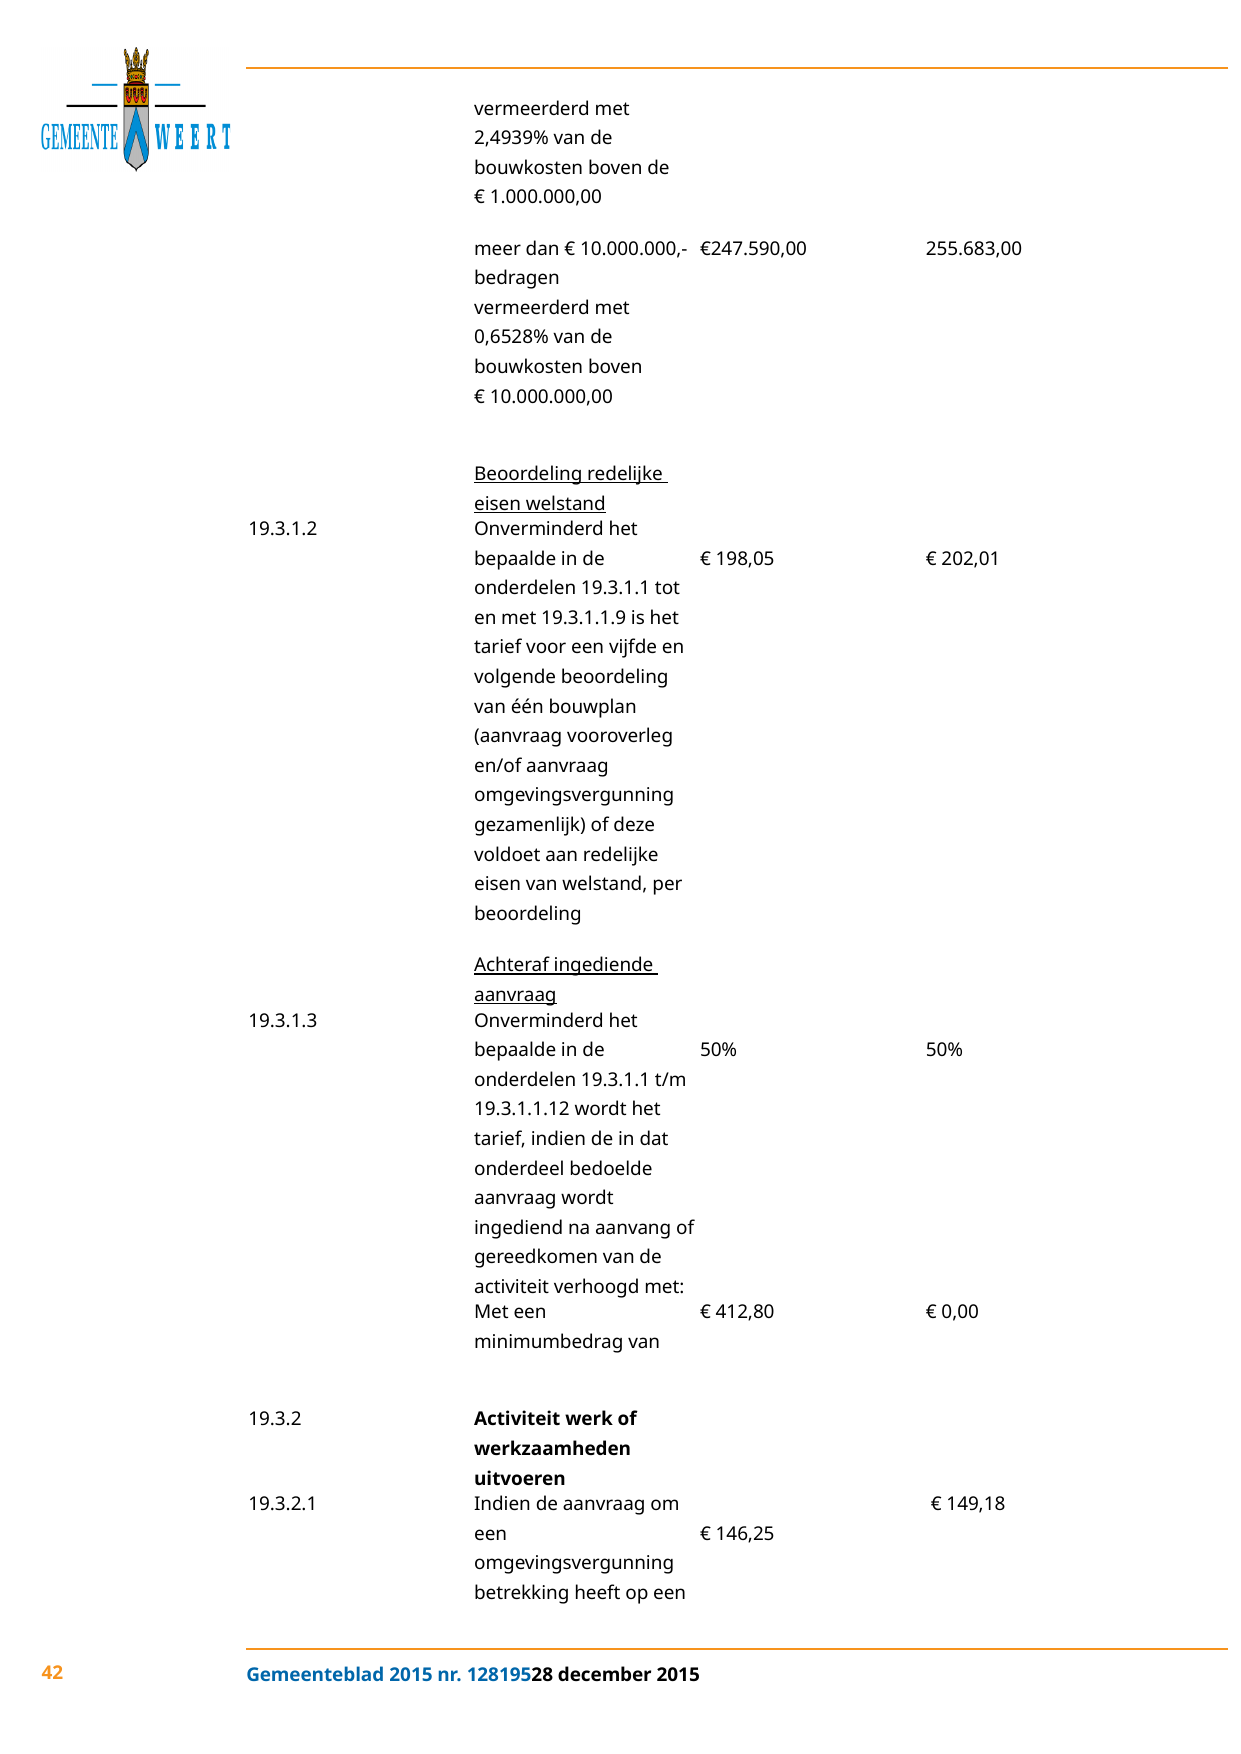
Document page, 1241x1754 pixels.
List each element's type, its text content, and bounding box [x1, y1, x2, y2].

table_cell [926, 1406, 1152, 1490]
picture [41, 47, 231, 172]
table_cell [474, 409, 700, 434]
table_cell [700, 95, 926, 209]
table_cell vermeerderd met 2,4939% van de bouwkosten boven de € 1.000.000,00 [474, 95, 700, 209]
table_cell [926, 951, 1152, 1007]
table_cell € 412,80 [700, 1299, 926, 1354]
table_cell [248, 434, 474, 460]
table_cell [926, 926, 1152, 951]
table_cell Met een minimumbedrag van [474, 1299, 700, 1354]
table_cell [474, 209, 700, 235]
table_cell € 146,25 [700, 1490, 926, 1605]
table_cell [700, 434, 926, 460]
table_cell [926, 409, 1152, 434]
table_cell [474, 434, 700, 460]
table_cell € 149,18 [926, 1490, 1152, 1605]
table_cell 50% [926, 1007, 1152, 1299]
table_cell [700, 1354, 926, 1380]
table_cell [248, 926, 474, 951]
table_cell Achteraf ingediende aanvraag [474, 951, 700, 1007]
table_cell [248, 209, 474, 235]
table_cell [926, 1380, 1152, 1406]
table_cell [248, 1354, 474, 1380]
table_cell [926, 95, 1152, 209]
table_cell [474, 1354, 700, 1380]
table_cell [474, 1380, 700, 1406]
table_cell [248, 1380, 474, 1406]
table_cell [700, 1380, 926, 1406]
table_cell [700, 409, 926, 434]
table_cell 255.683,00 [926, 235, 1152, 409]
table_cell €247.590,00 [700, 235, 926, 409]
table_cell [700, 926, 926, 951]
table_cell € 0,00 [926, 1299, 1152, 1354]
table_cell [248, 95, 474, 209]
table_cell € 202,01 [926, 515, 1152, 926]
table_cell [248, 235, 474, 409]
table_cell 19.3.2.1 [248, 1490, 474, 1605]
table_cell [474, 926, 700, 951]
table_cell 19.3.2 [248, 1406, 474, 1490]
table_cell [248, 409, 474, 434]
table_cell [700, 460, 926, 515]
table_cell [926, 434, 1152, 460]
table_cell [700, 209, 926, 235]
table_cell 19.3.1.2 [248, 515, 474, 926]
table_cell [700, 951, 926, 1007]
table_cell 50% [700, 1007, 926, 1299]
table_cell [926, 209, 1152, 235]
table_cell [926, 1354, 1152, 1380]
table_cell meer dan € 10.000.000,- bedragen vermeerderd met 0,6528% van de bouwkosten boven € 10.000.000,00 [474, 235, 700, 409]
table_cell [926, 460, 1152, 515]
table_cell Onverminderd het bepaalde in de onderdelen 19.3.1.1 tot en met 19.3.1.1.9 is het tarief voor een vijfde en volgende beoordeling van één bouwplan (aanvraag vooroverleg en/of aanvraag omgevingsvergunning gezamenlijk) of deze voldoet aan redelijke eisen van welstand, per beoordeling [474, 515, 700, 926]
table_cell Indien de aanvraag om een omgevingsvergunning betrekking heeft op een [474, 1490, 700, 1605]
table_cell [700, 1406, 926, 1490]
table_cell 19.3.1.3 [248, 1007, 474, 1299]
table_cell [248, 951, 474, 1007]
table_cell Beoordeling redelijke eisen welstand [474, 460, 700, 515]
table_cell [248, 1299, 474, 1354]
table_cell € 198,05 [700, 515, 926, 926]
table_cell [248, 460, 474, 515]
table_cell Activiteit werk of werkzaamheden uitvoeren [474, 1406, 700, 1490]
table_cell Onverminderd het bepaalde in de onderdelen 19.3.1.1 t/m 19.3.1.1.12 wordt het tarief, indien de in dat onderdeel bedoelde aanvraag wordt ingediend na aanvang of gereedkomen van de activiteit verhoogd met: [474, 1007, 700, 1299]
